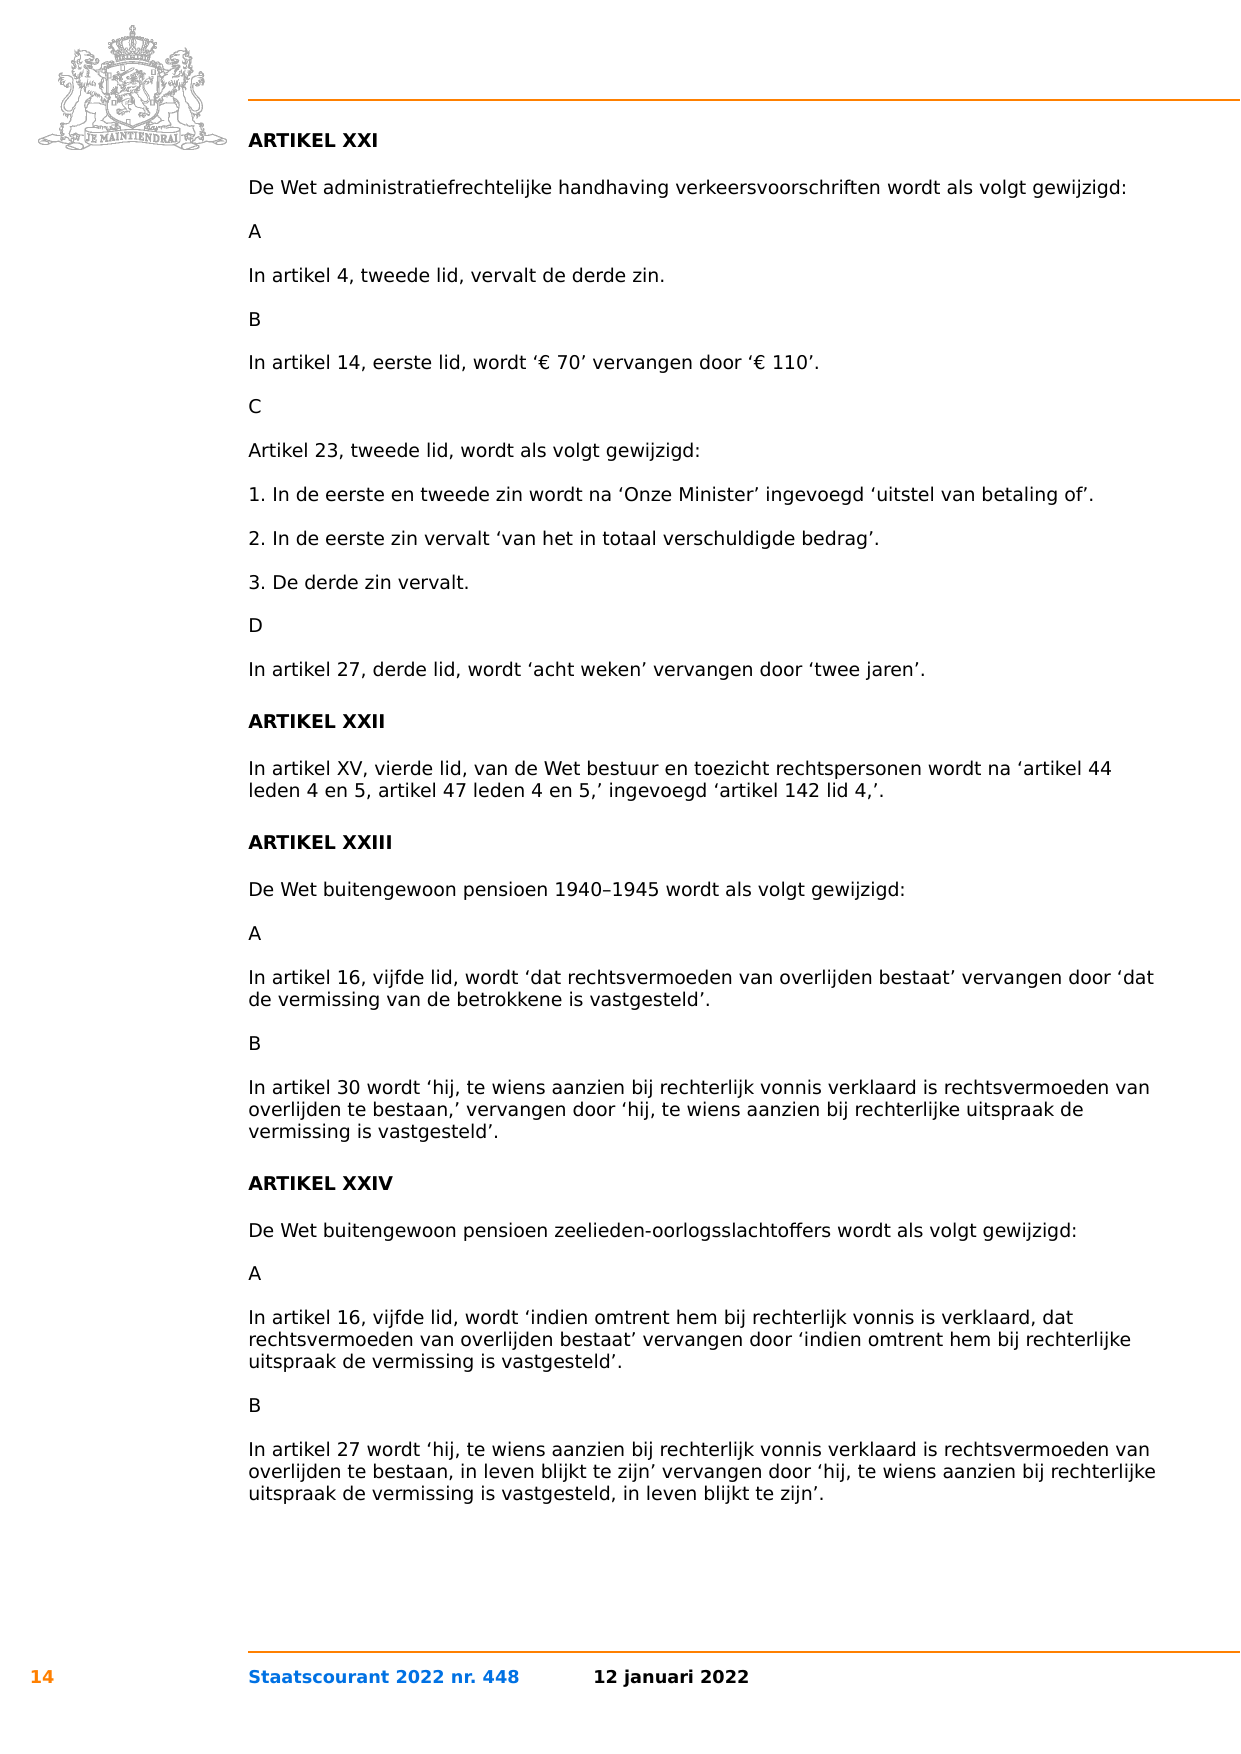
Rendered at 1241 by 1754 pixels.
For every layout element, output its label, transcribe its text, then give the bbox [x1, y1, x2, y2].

text 3. De derde zin vervalt. [248, 572, 1163, 593]
text D [248, 615, 1163, 637]
subtitle ARTIKEL XXII [248, 711, 1163, 733]
text C [248, 396, 1163, 418]
subtitle ARTIKEL XXI [248, 130, 1163, 152]
text In artikel 14, eerste lid, wordt ‘€ 70’ vervangen door ‘€ 110’. [248, 352, 1163, 374]
text A [248, 923, 1163, 945]
text 2. In de eerste zin vervalt ‘van het in totaal verschuldigde bedrag’. [248, 528, 1163, 550]
text De Wet buitengewoon pensioen zeelieden-oorlogsslachtoffers wordt als volgt gewijzigd: [248, 1219, 1163, 1241]
subtitle ARTIKEL XXIII [248, 832, 1163, 854]
text A [248, 221, 1163, 243]
text 1. In de eerste en tweede zin wordt na ‘Onze Minister’ ingevoegd ‘uitstel van betaling of’. [248, 484, 1163, 506]
text De Wet administratiefrechtelijke handhaving verkeersvoorschriften wordt als volgt gewijzigd: [248, 177, 1163, 199]
text In artikel 27, derde lid, wordt ‘acht weken’ vervangen door ‘twee jaren’. [248, 659, 1163, 681]
text In artikel 16, vijfde lid, wordt ‘dat rechtsvermoeden van overlijden bestaat’ vervangen door ‘dat de vermissing van de betrokkene is vastgesteld’. [248, 967, 1163, 1011]
text B [248, 308, 1163, 330]
text B [248, 1395, 1163, 1417]
text Artikel 23, tweede lid, wordt als volgt gewijzigd: [248, 440, 1163, 462]
text In artikel 4, tweede lid, vervalt de derde zin. [248, 264, 1163, 287]
text In artikel 16, vijfde lid, wordt ‘indien omtrent hem bij rechterlijk vonnis is verklaard, dat rechtsvermoeden van overlijden bestaat’ vervangen door ‘indien omtrent hem bij rechterlijke uitspraak de vermissing is vastgesteld’. [248, 1307, 1163, 1373]
text B [248, 1033, 1163, 1055]
picture [38, 25, 227, 150]
text De Wet buitengewoon pensioen 1940–1945 wordt als volgt gewijzigd: [248, 879, 1163, 901]
text In artikel 30 wordt ‘hij, te wiens aanzien bij rechterlijk vonnis verklaard is rechtsvermoeden van overlijden te bestaan,’ vervangen door ‘hij, te wiens aanzien bij rechterlijke uitspraak de vermissing is vastgesteld’. [248, 1077, 1163, 1142]
text A [248, 1263, 1163, 1285]
text In artikel 27 wordt ‘hij, te wiens aanzien bij rechterlijk vonnis verklaard is rechtsvermoeden van overlijden te bestaan, in leven blijkt te zijn’ vervangen door ‘hij, te wiens aanzien bij rechterlijke uitspraak de vermissing is vastgesteld, in leven blijkt te zijn’. [248, 1439, 1163, 1505]
subtitle ARTIKEL XXIV [248, 1172, 1163, 1194]
text In artikel XV, vierde lid, van de Wet bestuur en toezicht rechtspersonen wordt na ‘artikel 44 leden 4 en 5, artikel 47 leden 4 en 5,’ ingevoegd ‘artikel 142 lid 4,’. [248, 758, 1163, 802]
